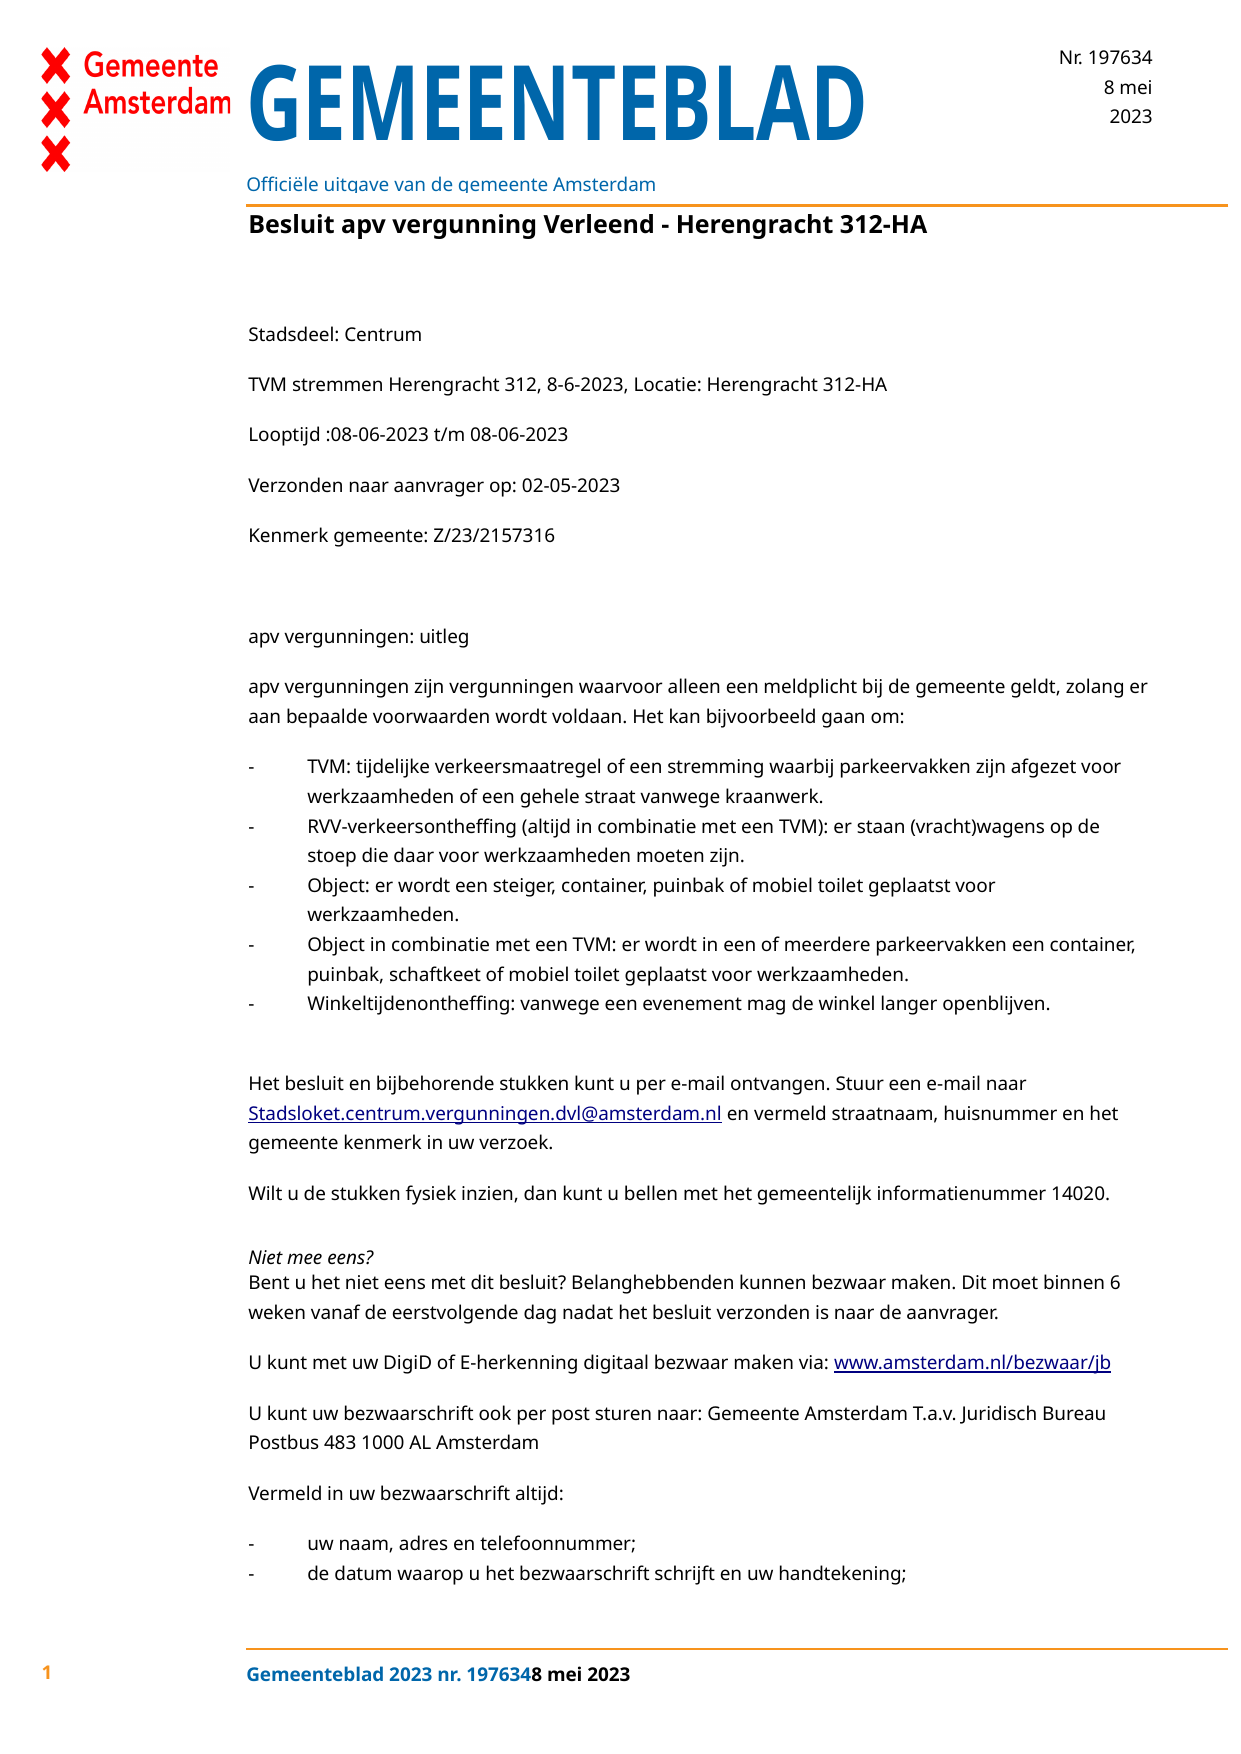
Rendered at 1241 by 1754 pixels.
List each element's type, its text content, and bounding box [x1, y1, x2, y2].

text apv vergunningen: uitleg [248, 623, 1152, 649]
list Object in combinatie met een TVM: er wordt in een of meerdere parkeervakken een container, puinbak, schaftkeet of mobiel toilet geplaatst voor werkzaamheden. [248, 931, 1152, 986]
text Looptijd :08-06-2023 t/m 08-06-2023 [248, 422, 1152, 447]
text apv vergunningen zijn vergunningen waarvoor alleen een meldplicht bij de gemeente geldt, zolang er aan bepaalde voorwaarden wordt voldaan. Het kan bijvoorbeeld gaan om: [248, 674, 1152, 729]
list TVM: tijdelijke verkeersmaatregel of een stremming waarbij parkeervakken zijn afgezet voor werkzaamheden of een gehele straat vanwege kraanwerk. [248, 754, 1152, 809]
text Het besluit en bijbehorende stukken kunt u per e-mail ontvangen. Stuur een e-mail naar Stadsloket.centrum.vergunningen.dvl@amsterdam.nl en vermeld straatnaam, huisnummer en het gemeente kenmerk in uw verzoek. [248, 1070, 1152, 1155]
text Vermeld in uw bezwaarschrift altijd: [248, 1480, 1152, 1506]
picture [41, 47, 231, 172]
text Bent u het niet eens met dit besluit? Belanghebbenden kunnen bezwaar maken. Dit moet binnen 6 weken vanaf de eerstvolgende dag nadat het besluit verzonden is naar de aanvrager. [248, 1269, 1152, 1325]
list Winkeltijdenontheffing: vanwege een evenement mag de winkel langer openblijven. [248, 990, 1152, 1016]
text TVM stremmen Herengracht 312, 8-6-2023, Locatie: Herengracht 312-HA [248, 371, 1152, 397]
text Niet mee eens? [248, 1244, 1152, 1269]
text Wilt u de stukken fysiek inzien, dan kunt u bellen met het gemeentelijk informatienummer 14020. [248, 1180, 1152, 1206]
text Kenmerk gemeente: Z/23/2157316 [248, 522, 1152, 548]
text U kunt met uw DigiD of E-herkenning digitaal bezwaar maken via: www.amsterdam.nl/bezwaar/jb [248, 1349, 1152, 1375]
text Besluit apv vergunning Verleend - Herengracht 312-HA [248, 207, 1152, 241]
text Verzonden naar aanvrager op: 02-05-2023 [248, 472, 1152, 498]
list Object: er wordt een steiger, container, puinbak of mobiel toilet geplaatst voor werkzaamheden. [248, 872, 1152, 927]
list de datum waarop u het bezwaarschrift schrijft en uw handtekening; [248, 1560, 1152, 1586]
list RVV-verkeersontheffing (altijd in combinatie met een TVM): er staan (vracht)wagens op de stoep die daar voor werkzaamheden moeten zijn. [248, 813, 1152, 868]
text U kunt uw bezwaarschrift ook per post sturen naar: Gemeente Amsterdam T.a.v. Juridisch Bureau Postbus 483 1000 AL Amsterdam [248, 1400, 1152, 1455]
text Stadsdeel: Centrum [248, 321, 1152, 346]
list uw naam, adres en telefoonnummer; [248, 1530, 1152, 1556]
